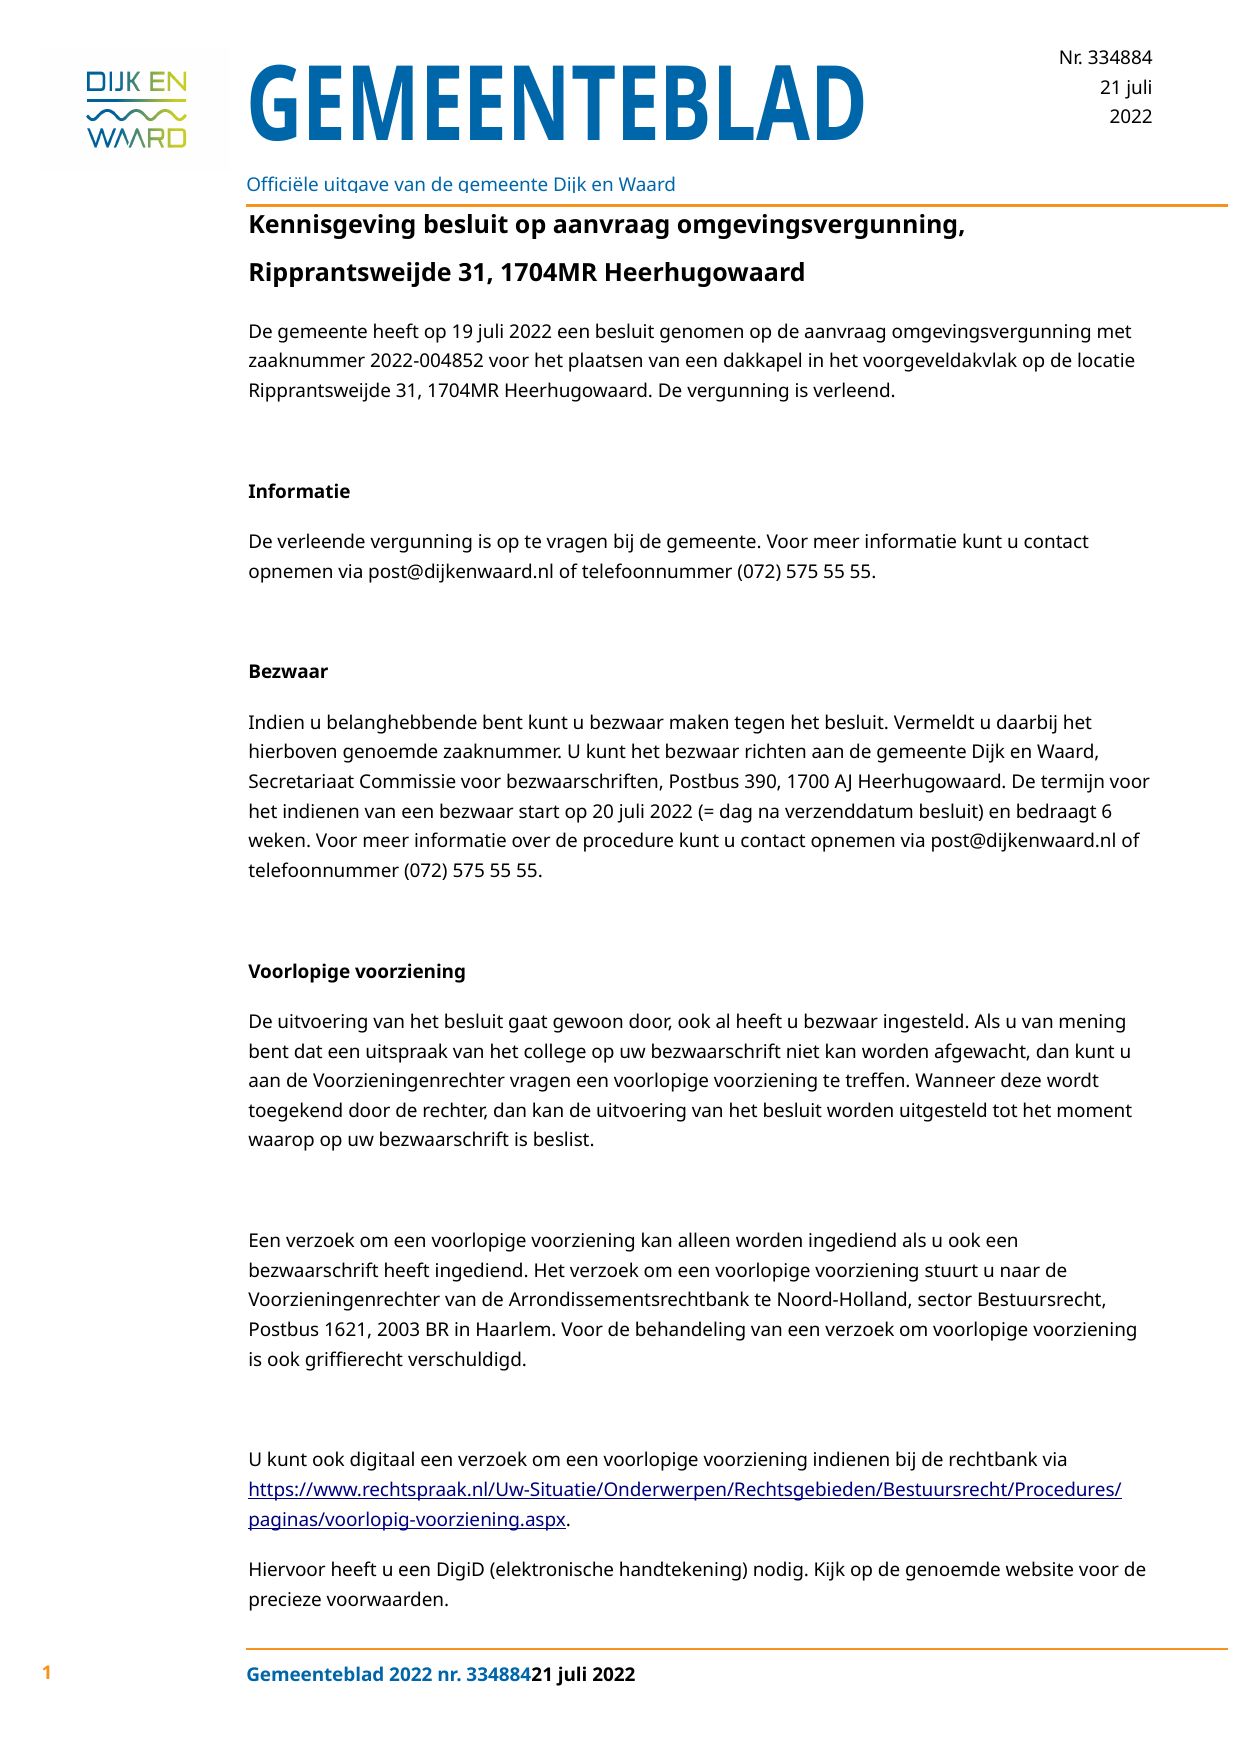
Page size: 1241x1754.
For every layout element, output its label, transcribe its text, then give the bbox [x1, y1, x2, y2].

text Voorlopige voorziening [248, 958, 1152, 984]
picture [41, 47, 231, 172]
text De verleende vergunning is op te vragen bij de gemeente. Voor meer informatie kunt u contact opnemen via post@dijkenwaard.nl of telefoonnummer (072) 575 55 55. [248, 528, 1152, 584]
text Informatie [248, 478, 1152, 504]
text De uitvoering van het besluit gaat gewoon door, ook al heeft u bezwaar ingesteld. Als u van mening bent dat een uitspraak van het college op uw bezwaarschrift niet kan worden afgewacht, dan kunt u aan de Voorzieningenrechter vragen een voorlopige voorziening te treffen. Wanneer deze wordt toegekend door de rechter, dan kan de uitvoering van het besluit worden uitgesteld tot het moment waarop op uw bezwaarschrift is beslist. [248, 1008, 1152, 1152]
text U kunt ook digitaal een verzoek om een voorlopige voorziening indienen bij de rechtbank via https://www.rechtspraak.nl/Uw-Situatie/Onderwerpen/Rechtsgebieden/Bestuursrecht/Procedures/paginas/voorlopig-voorziening.aspx. [248, 1447, 1152, 1532]
text Indien u belanghebbende bent kunt u bezwaar maken tegen het besluit. Vermeldt u daarbij het hierboven genoemde zaaknummer. U kunt het bezwaar richten aan de gemeente Dijk en Waard, Secretariaat Commissie voor bezwaarschriften, Postbus 390, 1700 AJ Heerhugowaard. De termijn voor het indienen van een bezwaar start op 20 juli 2022 (= dag na verzenddatum besluit) en bedraagt 6 weken. Voor meer informatie over de procedure kunt u contact opnemen via post@dijkenwaard.nl of telefoonnummer (072) 575 55 55. [248, 709, 1152, 883]
text De gemeente heeft op 19 juli 2022 een besluit genomen op de aanvraag omgevingsvergunning met zaaknummer 2022-004852 voor het plaatsen van een dakkapel in het voorgeveldakvlak op de locatie Ripprantsweijde 31, 1704MR Heerhugowaard. De vergunning is verleend. [248, 318, 1152, 403]
text Bezwaar [248, 659, 1152, 684]
text Hiervoor heeft u een DigiD (elektronische handtekening) nodig. Kijk op de genoemde website voor de precieze voorwaarden. [248, 1556, 1152, 1612]
text Een verzoek om een voorlopige voorziening kan alleen worden ingediend als u ook een bezwaarschrift heeft ingediend. Het verzoek om een voorlopige voorziening stuurt u naar de Voorzieningenrechter van de Arrondissementsrechtbank te Noord-Holland, sector Bestuursrecht, Postbus 1621, 2003 BR in Haarlem. Voor de behandeling van een verzoek om voorlopige voorziening is ook griffierecht verschuldigd. [248, 1227, 1152, 1372]
text Kennisgeving besluit op aanvraag omgevingsvergunning, Ripprantsweijde 31, 1704MR Heerhugowaard [248, 207, 1152, 288]
